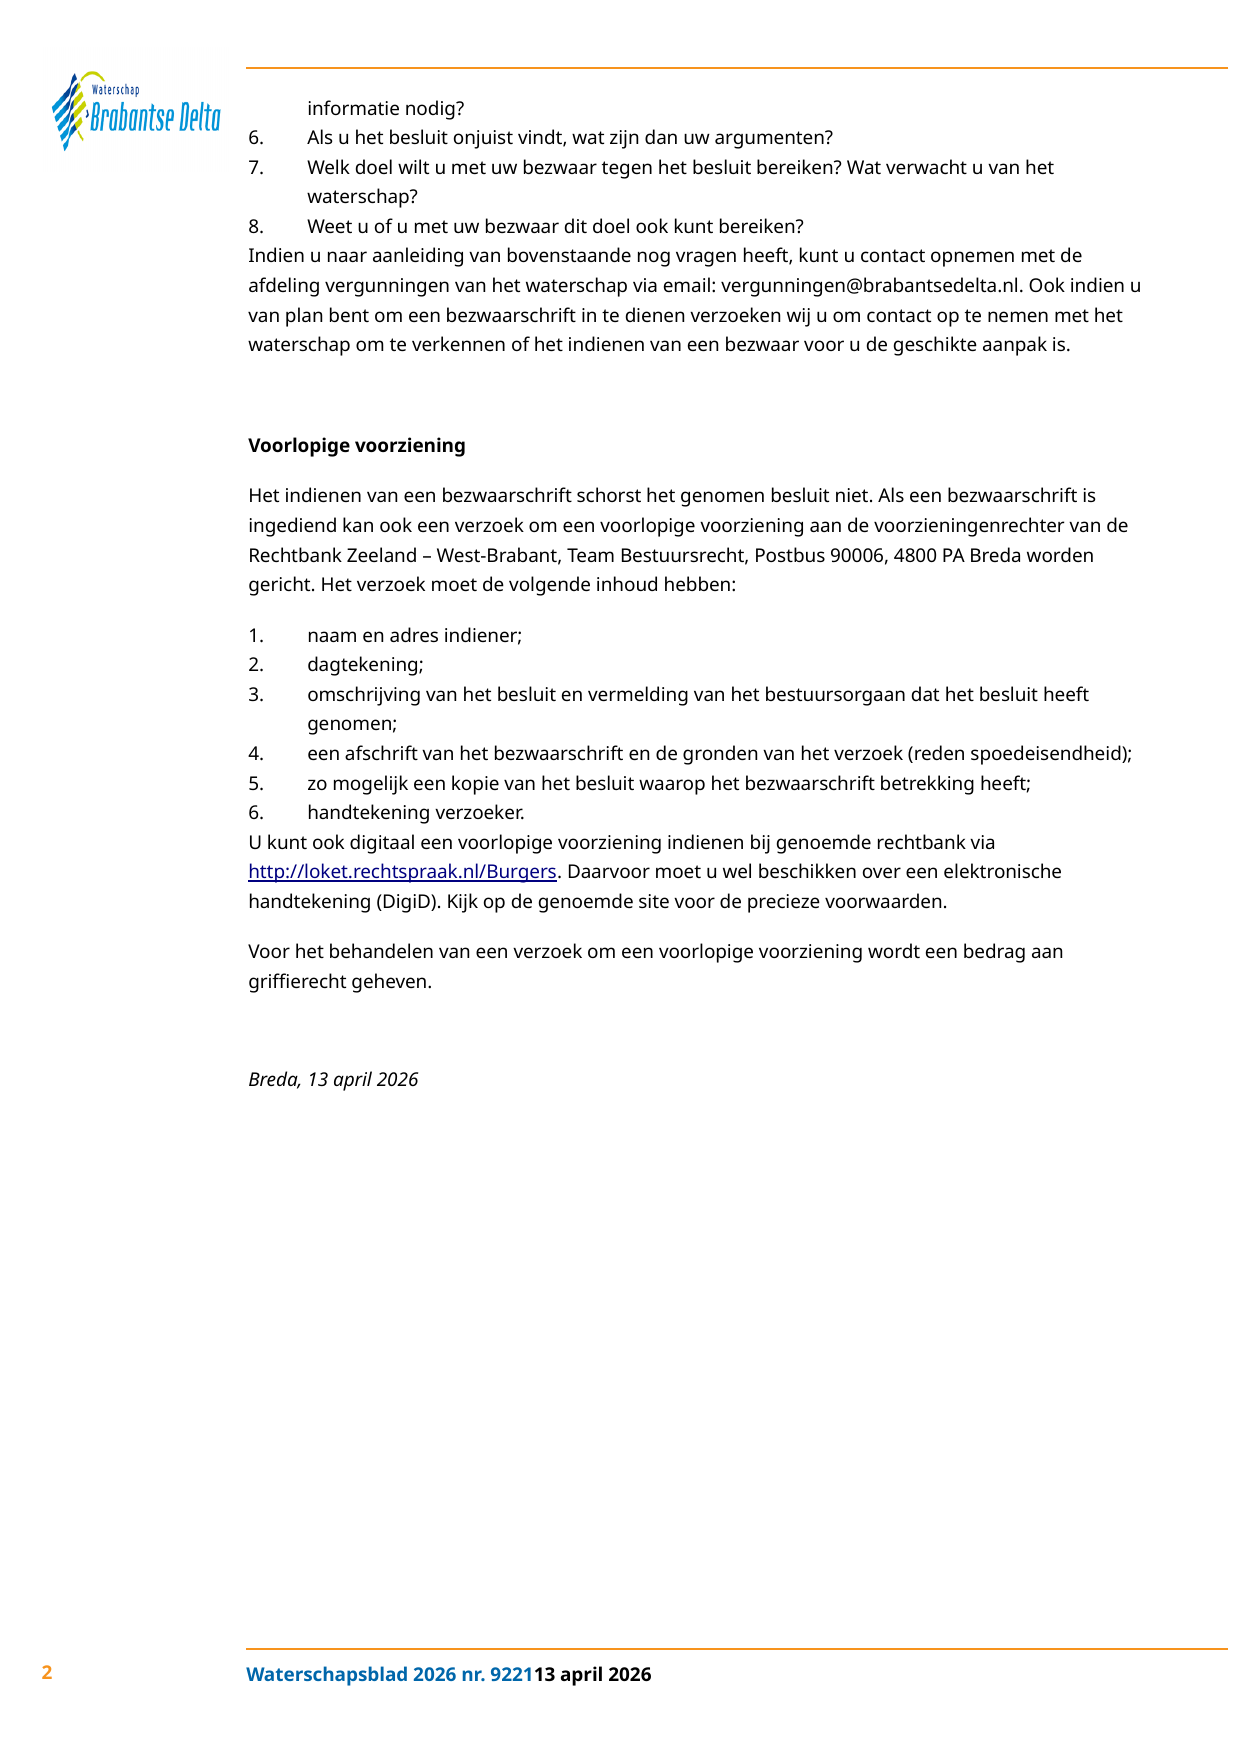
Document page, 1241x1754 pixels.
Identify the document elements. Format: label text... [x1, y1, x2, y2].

list zo mogelijk een kopie van het besluit waarop het bezwaarschrift betrekking heeft; [248, 770, 1152, 796]
list naam en adres indiener; [248, 622, 1152, 648]
list dagtekening; [248, 651, 1152, 677]
text Voor het behandelen van een verzoek om een voorlopige voorziening wordt een bedrag aan griffierecht geheven. [248, 938, 1152, 994]
picture [41, 47, 231, 172]
text Breda, 13 april 2026 [248, 1066, 1152, 1092]
list informatie nodig? [248, 95, 1152, 121]
list handtekening verzoeker. [248, 799, 1152, 825]
text U kunt ook digitaal een voorlopige voorziening indienen bij genoemde rechtbank via http://loket.rechtspraak.nl/Burgers. Daarvoor moet u wel beschikken over een elektronische handtekening (DigiD). Kijk op de genoemde site voor de precieze voorwaarden. [248, 829, 1152, 914]
text Indien u naar aanleiding van bovenstaande nog vragen heeft, kunt u contact opnemen met de afdeling vergunningen van het waterschap via email: vergunningen@brabantsedelta.nl. Ook indien u van plan bent om een bezwaarschrift in te dienen verzoeken wij u om contact op te nemen met het waterschap om te verkennen of het indienen van een bezwaar voor u de geschikte aanpak is. [248, 243, 1152, 357]
list Weet u of u met uw bezwaar dit doel ook kunt bereiken? [248, 213, 1152, 239]
list omschrijving van het besluit en vermelding van het bestuursorgaan dat het besluit heeft genomen; [248, 681, 1152, 736]
text Het indienen van een bezwaarschrift schorst het genomen besluit niet. Als een bezwaarschrift is ingediend kan ook een verzoek om een voorlopige voorziening aan de voorzieningenrechter van de Rechtbank Zeeland – West-Brabant, Team Bestuursrecht, Postbus 90006, 4800 PA Breda worden gericht. Het verzoek moet de volgende inhoud hebben: [248, 483, 1152, 597]
list een afschrift van het bezwaarschrift en de gronden van het verzoek (reden spoedeisendheid); [248, 740, 1152, 766]
list Als u het besluit onjuist vindt, wat zijn dan uw argumenten? [248, 124, 1152, 150]
text Voorlopige voorziening [248, 432, 1152, 458]
list Welk doel wilt u met uw bezwaar tegen het besluit bereiken? Wat verwacht u van het waterschap? [248, 154, 1152, 209]
